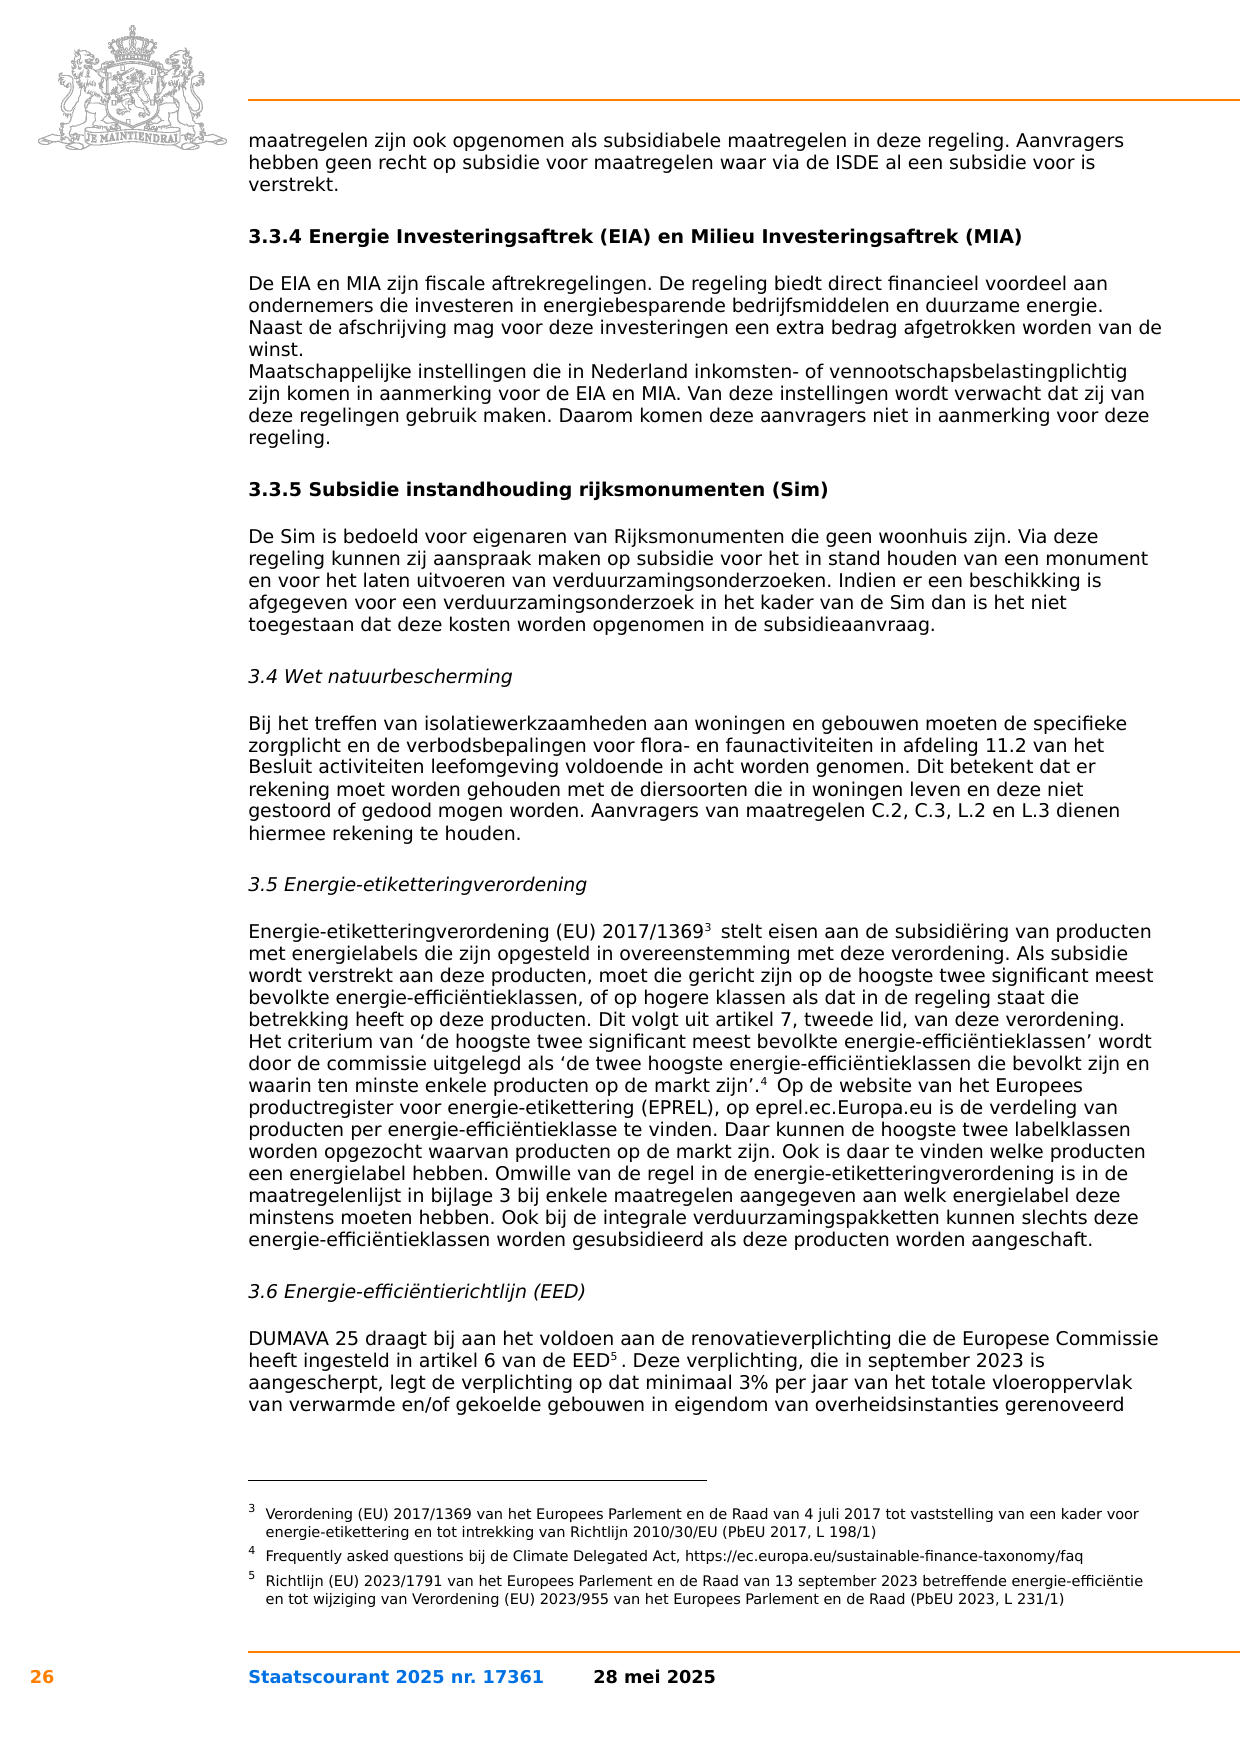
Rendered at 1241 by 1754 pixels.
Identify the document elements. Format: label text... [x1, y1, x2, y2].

subtitle 3.3.4 Energie Investeringsaftrek (EIA) en Milieu Investeringsaftrek (MIA) [248, 226, 1163, 248]
text Energie-etiketteringverordening (EU) 2017/1369 stelt eisen aan de subsidiëring van producten met energielabels die zijn opgesteld in overeenstemming met deze verordening. Als subsidie wordt verstrekt aan deze producten, moet die gericht zijn op de hoogste twee significant meest bevolkte energie-efficiëntieklassen, of op hogere klassen als dat in de regeling staat die betrekking heeft op deze producten. Dit volgt uit artikel 7, tweede lid, van deze verordening. Het criterium van ‘de hoogste twee significant meest bevolkte energie-efficiëntieklassen’ wordt door de commissie uitgelegd als ‘de twee hoogste energie-efficiëntieklassen die bevolkt zijn en waarin ten minste enkele producten op de markt zijn’. Op de website van het Europees productregister voor energie-etikettering (EPREL), op eprel.ec.Europa.eu is de verdeling van producten per energie-efficiëntieklasse te vinden. Daar kunnen de hoogste twee labelklassen worden opgezocht waarvan producten op de markt zijn. Ook is daar te vinden welke producten een energielabel hebben. Omwille van de regel in de energie-etiketteringverordening is in de maatregelenlijst in bijlage 3 bij enkele maatregelen aangegeven aan welk energielabel deze minstens moeten hebben. Ook bij de integrale verduurzamingspakketten kunnen slechts deze energie-efficiëntieklassen worden gesubsidieerd als deze producten worden aangeschaft. [248, 921, 1163, 1251]
text De Sim is bedoeld voor eigenaren van Rijksmonumenten die geen woonhuis zijn. Via deze regeling kunnen zij aanspraak maken op subsidie voor het in stand houden van een monument en voor het laten uitvoeren van verduurzamingsonderzoeken. Indien er een beschikking is afgegeven voor een verduurzamingsonderzoek in het kader van de Sim dan is het niet toegestaan dat deze kosten worden opgenomen in de subsidieaanvraag. [248, 526, 1163, 636]
subtitle 3.4 Wet natuurbescherming [248, 666, 1163, 687]
text DUMAVA 25 draagt bij aan het voldoen aan de renovatieverplichting die de Europese Commissie heeft ingesteld in artikel 6 van de EED. Deze verplichting, die in september 2023 is aangescherpt, legt de verplichting op dat minimaal 3% per jaar van het totale vloeroppervlak van verwarmde en/of gekoelde gebouwen in eigendom van overheidsinstanties gerenoveerd [248, 1328, 1163, 1416]
picture [38, 25, 227, 150]
subtitle 3.6 Energie-efficiëntierichtlijn (EED) [248, 1281, 1163, 1303]
text De EIA en MIA zijn fiscale aftrekregelingen. De regeling biedt direct financieel voordeel aan ondernemers die investeren in energiebesparende bedrijfsmiddelen en duurzame energie. Naast de afschrijving mag voor deze investeringen een extra bedrag afgetrokken worden van de winst. [248, 273, 1163, 361]
subtitle 3.3.5 Subsidie instandhouding rijksmonumenten (Sim) [248, 479, 1163, 501]
text Maatschappelijke instellingen die in Nederland inkomsten- of vennootschapsbelastingplichtig zijn komen in aanmerking voor de EIA en MIA. Van deze instellingen wordt verwacht dat zij van deze regelingen gebruik maken. Daarom komen deze aanvragers niet in aanmerking voor deze regeling. [248, 361, 1163, 449]
subtitle 3.5 Energie-etiketteringverordening [248, 874, 1163, 896]
text Bij het treffen van isolatiewerkzaamheden aan woningen en gebouwen moeten de specifieke zorgplicht en de verbodsbepalingen voor flora- en faunactiviteiten in afdeling 11.2 van het Besluit activiteiten leefomgeving voldoende in acht worden genomen. Dit betekent dat er rekening moet worden gehouden met de diersoorten die in woningen leven en deze niet gestoord of gedood mogen worden. Aanvragers van maatregelen C.2, C.3, L.2 en L.3 dienen hiermee rekening te houden. [248, 712, 1163, 844]
text Richtlijn (EU) 2023/1791 van het Europees Parlement en de Raad van 13 september 2023 betreffende energie-efficiëntie en tot wijziging van Verordening (EU) 2023/955 van het Europees Parlement en de Raad (PbEU 2023, L 231/1) [248, 1569, 1163, 1608]
text Frequently asked questions bij de Climate Delegated Act, https://ec.europa.eu/sustainable-finance-taxonomy/faq [248, 1544, 1163, 1566]
text maatregelen zijn ook opgenomen als subsidiabele maatregelen in deze regeling. Aanvragers hebben geen recht op subsidie voor maatregelen waar via de ISDE al een subsidie voor is verstrekt. [248, 130, 1163, 196]
text Verordening (EU) 2017/1369 van het Europees Parlement en de Raad van 4 juli 2017 tot vaststelling van een kader voor energie-etikettering en tot intrekking van Richtlijn 2010/30/EU (PbEU 2017, L 198/1) [248, 1502, 1163, 1541]
